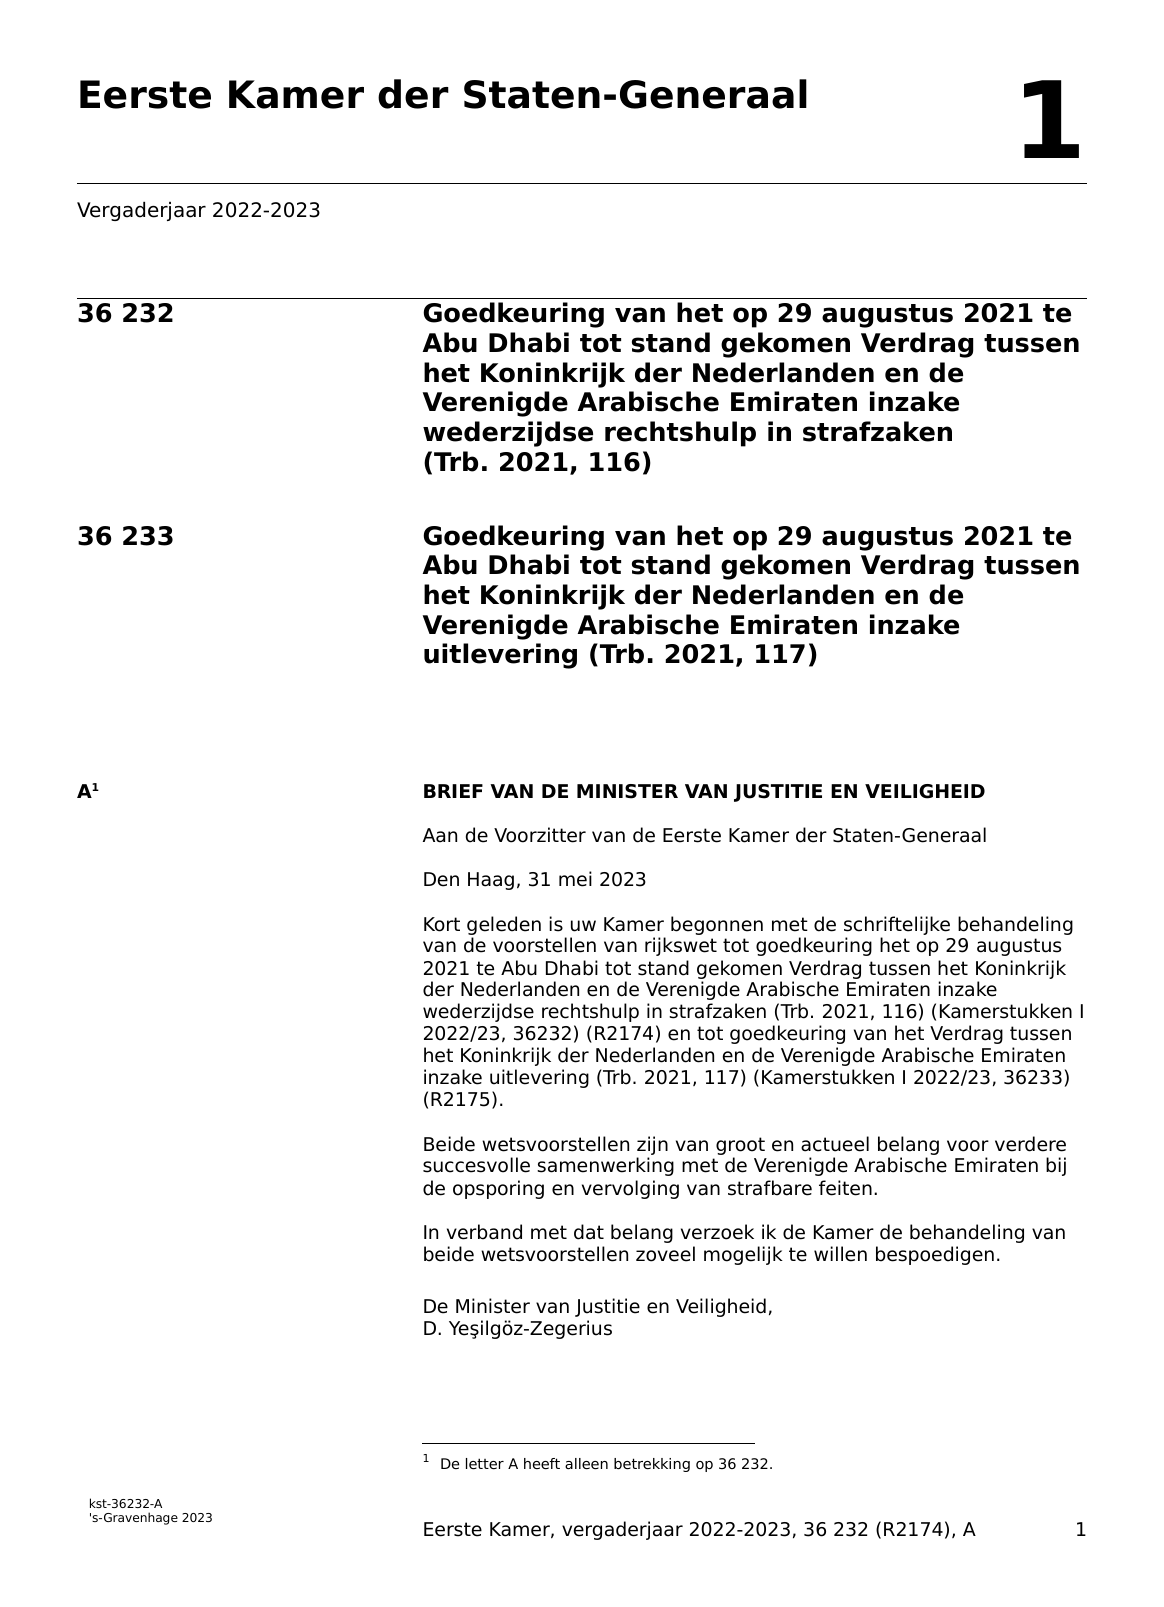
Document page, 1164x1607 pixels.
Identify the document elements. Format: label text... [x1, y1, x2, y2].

text Beide wetsvoorstellen zijn van groot en actueel belang voor verdere succesvolle samenwerking met de Verenigde Arabische Emiraten bij de opsporing en vervolging van strafbare feiten. [422, 1133, 1087, 1199]
table_header Eerste Kamer der Staten-Generaal [77, 59, 886, 183]
text 's-Gravenhage 2023 [88, 1511, 323, 1525]
text Den Haag, 31 mei 2023 [422, 869, 1087, 891]
table_cell Vergaderjaar 2022-2023 [77, 184, 1087, 298]
text In verband met dat belang verzoek ik de Kamer de behandeling van beide wetsvoorstellen zoveel mogelijk te willen bespoedigen. [422, 1222, 1087, 1266]
text kst-36232-A [88, 1497, 323, 1511]
table_header 1 [886, 59, 1087, 183]
subtitle 36 233 Goedkeuring van het op 29 augustus 2021 te Abu Dhabi tot stand gekomen Verdrag tussen het Koninkrijk der Nederlanden en de Verenigde Arabische Emiraten inzake uitlevering (Trb. 2021, 117) [77, 521, 1087, 670]
text Kort geleden is uw Kamer begonnen met de schriftelijke behandeling van de voorstellen van rijkswet tot goedkeuring het op 29 augustus 2021 te Abu Dhabi tot stand gekomen Verdrag tussen het Koninkrijk der Nederlanden en de Verenigde Arabische Emiraten inzake wederzijdse rechtshulp in strafzaken (Trb. 2021, 116) (Kamerstukken I 2022/23, 36232) (R2174) en tot goedkeuring van het Verdrag tussen het Koninkrijk der Nederlanden en de Verenigde Arabische Emiraten inzake uitlevering (Trb. 2021, 117) (Kamerstukken I 2022/23, 36233) (R2175). [422, 913, 1087, 1111]
subtitle 36 232 Goedkeuring van het op 29 augustus 2021 te Abu Dhabi tot stand gekomen Verdrag tussen het Koninkrijk der Nederlanden en de Verenigde Arabische Emiraten inzake wederzijdse rechtshulp in strafzaken (Trb. 2021, 116) [77, 299, 1087, 477]
text Aan de Voorzitter van de Eerste Kamer der Staten-Generaal [422, 825, 1087, 847]
text De Minister van Justitie en Veiligheid, D. Yeşilgöz-Zegerius [422, 1296, 1087, 1339]
text De letter A heeft alleen betrekking op 36 232. [422, 1452, 1087, 1474]
subtitle A BRIEF VAN DE MINISTER VAN JUSTITIE EN VEILIGHEID [77, 781, 1087, 803]
